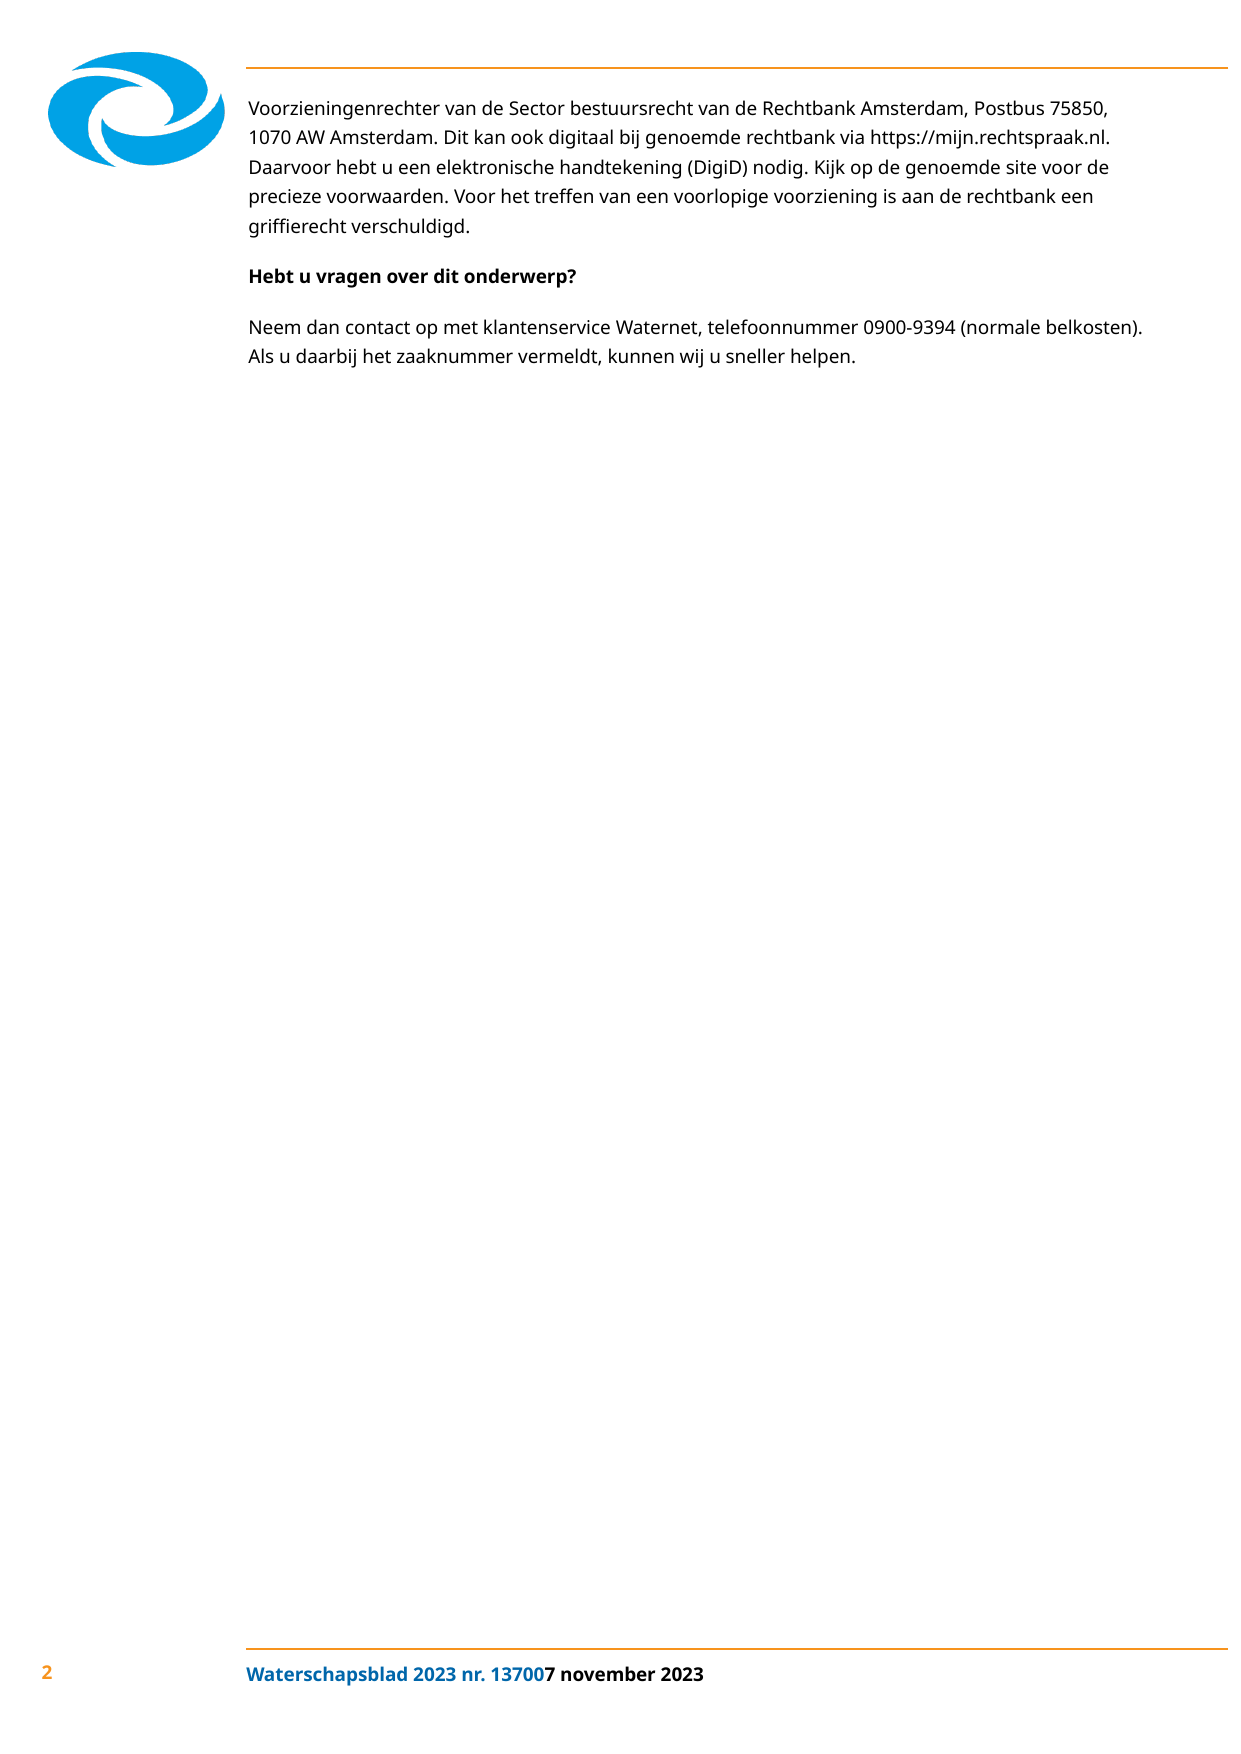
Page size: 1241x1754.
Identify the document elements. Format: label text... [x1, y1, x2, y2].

text Voorzieningenrechter van de Sector bestuursrecht van de Rechtbank Amsterdam, Postbus 75850, 1070 AW Amsterdam. Dit kan ook digitaal bij genoemde rechtbank via https://mijn.rechtspraak.nl. Daarvoor hebt u een elektronische handtekening (DigiD) nodig. Kijk op de genoemde site voor de precieze voorwaarden. Voor het treffen van een voorlopige voorziening is aan de rechtbank een griffierecht verschuldigd. [248, 95, 1152, 239]
picture [41, 47, 231, 172]
text Hebt u vragen over dit onderwerp? [248, 263, 1152, 289]
text Neem dan contact op met klantenservice Waternet, telefoonnummer 0900-9394 (normale belkosten). Als u daarbij het zaaknummer vermeldt, kunnen wij u sneller helpen. [248, 314, 1152, 369]
